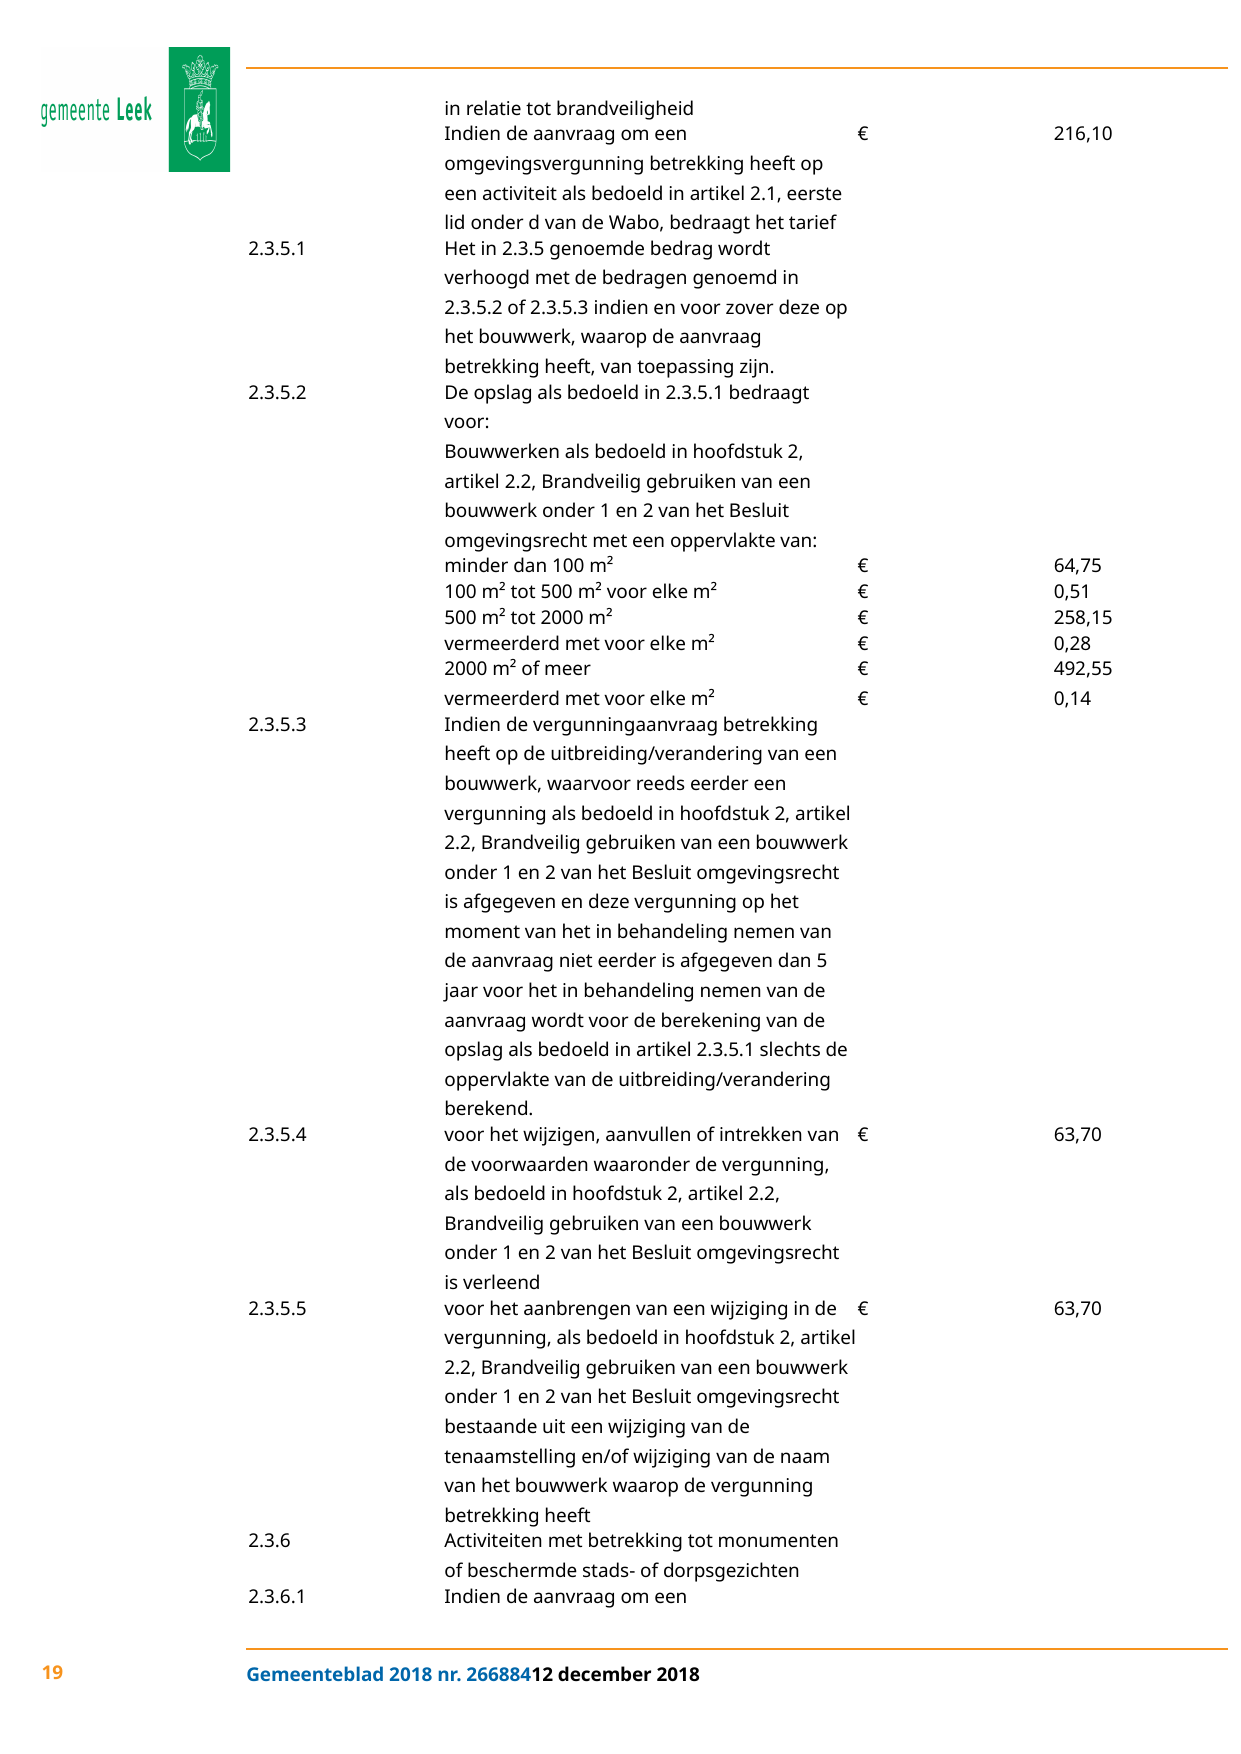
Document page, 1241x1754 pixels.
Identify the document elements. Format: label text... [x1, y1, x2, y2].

table_cell Het in 2.3.5 genoemde bedrag wordt verhoogd met de bedragen genoemd in 2.3.5.2 of 2.3.5.3 indien en voor zover deze op het bouwwerk, waarop de aanvraag betrekking heeft, van toepassing zijn. [444, 235, 857, 379]
table_cell [1054, 1583, 1152, 1609]
table_cell De opslag als bedoeld in 2.3.5.1 bedraagt voor: Bouwwerken als bedoeld in hoofdstuk 2, artikel 2.2, Brandveilig gebruiken van een bouwwerk onder 1 en 2 van het Besluit omgevingsrecht met een oppervlakte van: [444, 379, 857, 553]
table_cell € [858, 604, 1053, 630]
table_cell € [858, 121, 1053, 235]
table_cell [858, 1528, 1053, 1583]
table_cell vermeerderd met voor elke m² [444, 630, 857, 656]
table_cell [248, 656, 444, 711]
table_cell [858, 711, 1053, 1121]
table_cell [858, 235, 1053, 379]
table_cell [248, 121, 444, 235]
table_cell voor het aanbrengen van een wijziging in de vergunning, als bedoeld in hoofdstuk 2, artikel 2.2, Brandveilig gebruiken van een bouwwerk onder 1 en 2 van het Besluit omgevingsrecht bestaande uit een wijziging van de tenaamstelling en/of wijziging van de naam van het bouwwerk waarop de vergunning betrekking heeft [444, 1295, 857, 1528]
table_cell 63,70 [1054, 1121, 1152, 1295]
table_cell € [858, 630, 1053, 656]
table_cell 2.3.6.1 [248, 1583, 444, 1609]
table_cell 100 m² tot 500 m² voor elke m² [444, 579, 857, 604]
table_cell 2.3.5.2 [248, 379, 444, 553]
table_cell [1054, 711, 1152, 1121]
table_cell 2.3.5.1 [248, 235, 444, 379]
table_cell € [858, 1121, 1053, 1295]
table_cell [248, 630, 444, 656]
table_cell [248, 553, 444, 578]
table_cell 2.3.5.4 [248, 1121, 444, 1295]
table_cell 64,75 [1054, 553, 1152, 578]
table_cell € € [858, 656, 1053, 711]
table_cell Indien de vergunningaanvraag betrekking heeft op de uitbreiding/verandering van een bouwwerk, waarvoor reeds eerder een vergunning als bedoeld in hoofdstuk 2, artikel 2.2, Brandveilig gebruiken van een bouwwerk onder 1 en 2 van het Besluit omgevingsrecht is afgegeven en deze vergunning op het moment van het in behandeling nemen van de aanvraag niet eerder is afgegeven dan 5 jaar voor het in behandeling nemen van de aanvraag wordt voor de berekening van de opslag als bedoeld in artikel 2.3.5.1 slechts de oppervlakte van de uitbreiding/verandering berekend. [444, 711, 857, 1121]
table_cell [248, 579, 444, 604]
table_cell [248, 95, 444, 121]
picture [41, 47, 231, 172]
table_cell 0,28 [1054, 630, 1152, 656]
table_cell [1054, 1528, 1152, 1583]
table_cell 2.3.5.5 [248, 1295, 444, 1528]
table_cell [858, 95, 1053, 121]
table_cell 2.3.5.3 [248, 711, 444, 1121]
table_cell 2.3.6 [248, 1528, 444, 1583]
table_cell 492,55 0,14 [1054, 656, 1152, 711]
table_cell € [858, 553, 1053, 578]
table_cell [248, 604, 444, 630]
table_cell € [858, 579, 1053, 604]
table_cell [1054, 379, 1152, 553]
table_cell 216,10 [1054, 121, 1152, 235]
table_cell [1054, 235, 1152, 379]
table_cell voor het wijzigen, aanvullen of intrekken van de voorwaarden waaronder de vergunning, als bedoeld in hoofdstuk 2, artikel 2.2, Brandveilig gebruiken van een bouwwerk onder 1 en 2 van het Besluit omgevingsrecht is verleend [444, 1121, 857, 1295]
table_cell € [858, 1295, 1053, 1528]
table_cell Activiteiten met betrekking tot monumenten of beschermde stads- of dorpsgezichten [444, 1528, 857, 1583]
table_cell [858, 1583, 1053, 1609]
table_cell 258,15 [1054, 604, 1152, 630]
table_cell 500 m² tot 2000 m² [444, 604, 857, 630]
table_cell 2000 m² of meer vermeerderd met voor elke m² [444, 656, 857, 711]
table_cell [858, 379, 1053, 553]
table_cell in relatie tot brandveiligheid [444, 95, 857, 121]
table_cell minder dan 100 m² [444, 553, 857, 578]
table_cell 0,51 [1054, 579, 1152, 604]
table_cell 63,70 [1054, 1295, 1152, 1528]
table_cell Indien de aanvraag om een omgevingsvergunning betrekking heeft op een activiteit als bedoeld in artikel 2.1, eerste lid onder d van de Wabo, bedraagt het tarief [444, 121, 857, 235]
table_cell Indien de aanvraag om een [444, 1583, 857, 1609]
table_cell [1054, 95, 1152, 121]
